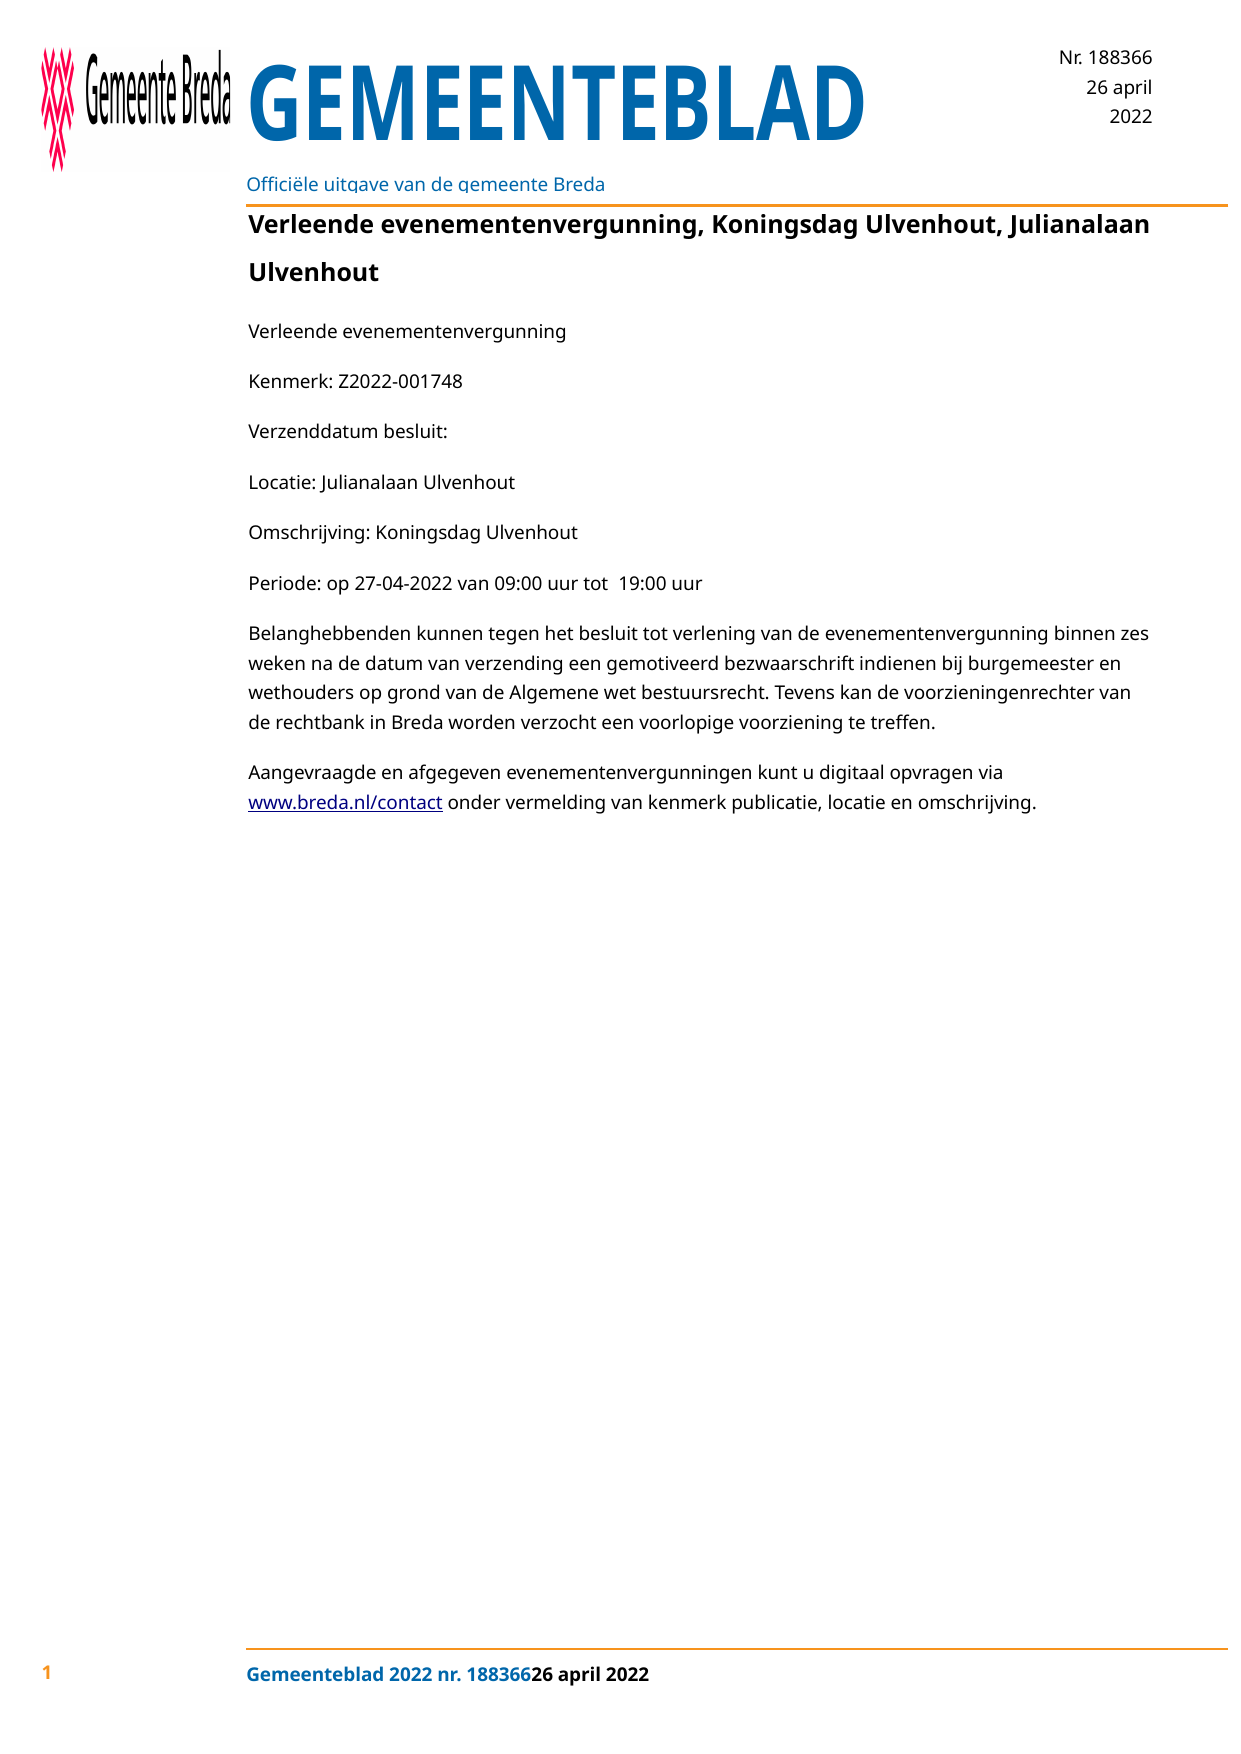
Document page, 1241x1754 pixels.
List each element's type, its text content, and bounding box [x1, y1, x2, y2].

text Verleende evenementenvergunning, Koningsdag Ulvenhout, Julianalaan Ulvenhout [248, 207, 1152, 288]
text Aangevraagde en afgegeven evenementenvergunningen kunt u digitaal opvragen via www.breda.nl/contact onder vermelding van kenmerk publicatie, locatie en omschrijving. [248, 759, 1152, 815]
text Verzenddatum besluit: [248, 419, 1152, 444]
text Verleende evenementenvergunning [248, 318, 1152, 344]
text Locatie: Julianalaan Ulvenhout [248, 469, 1152, 495]
text Belanghebbenden kunnen tegen het besluit tot verlening van de evenementenvergunning binnen zes weken na de datum van verzending een gemotiveerd bezwaarschrift indienen bij burgemeester en wethouders op grond van de Algemene wet bestuursrecht. Tevens kan de voorzieningenrechter van de rechtbank in Breda worden verzocht een voorlopige voorziening te treffen. [248, 620, 1152, 735]
text Omschrijving: Koningsdag Ulvenhout [248, 519, 1152, 545]
text Periode: op 27-04-2022 van 09:00 uur tot 19:00 uur [248, 570, 1152, 596]
text Kenmerk: Z2022-001748 [248, 368, 1152, 394]
picture [41, 47, 231, 172]
